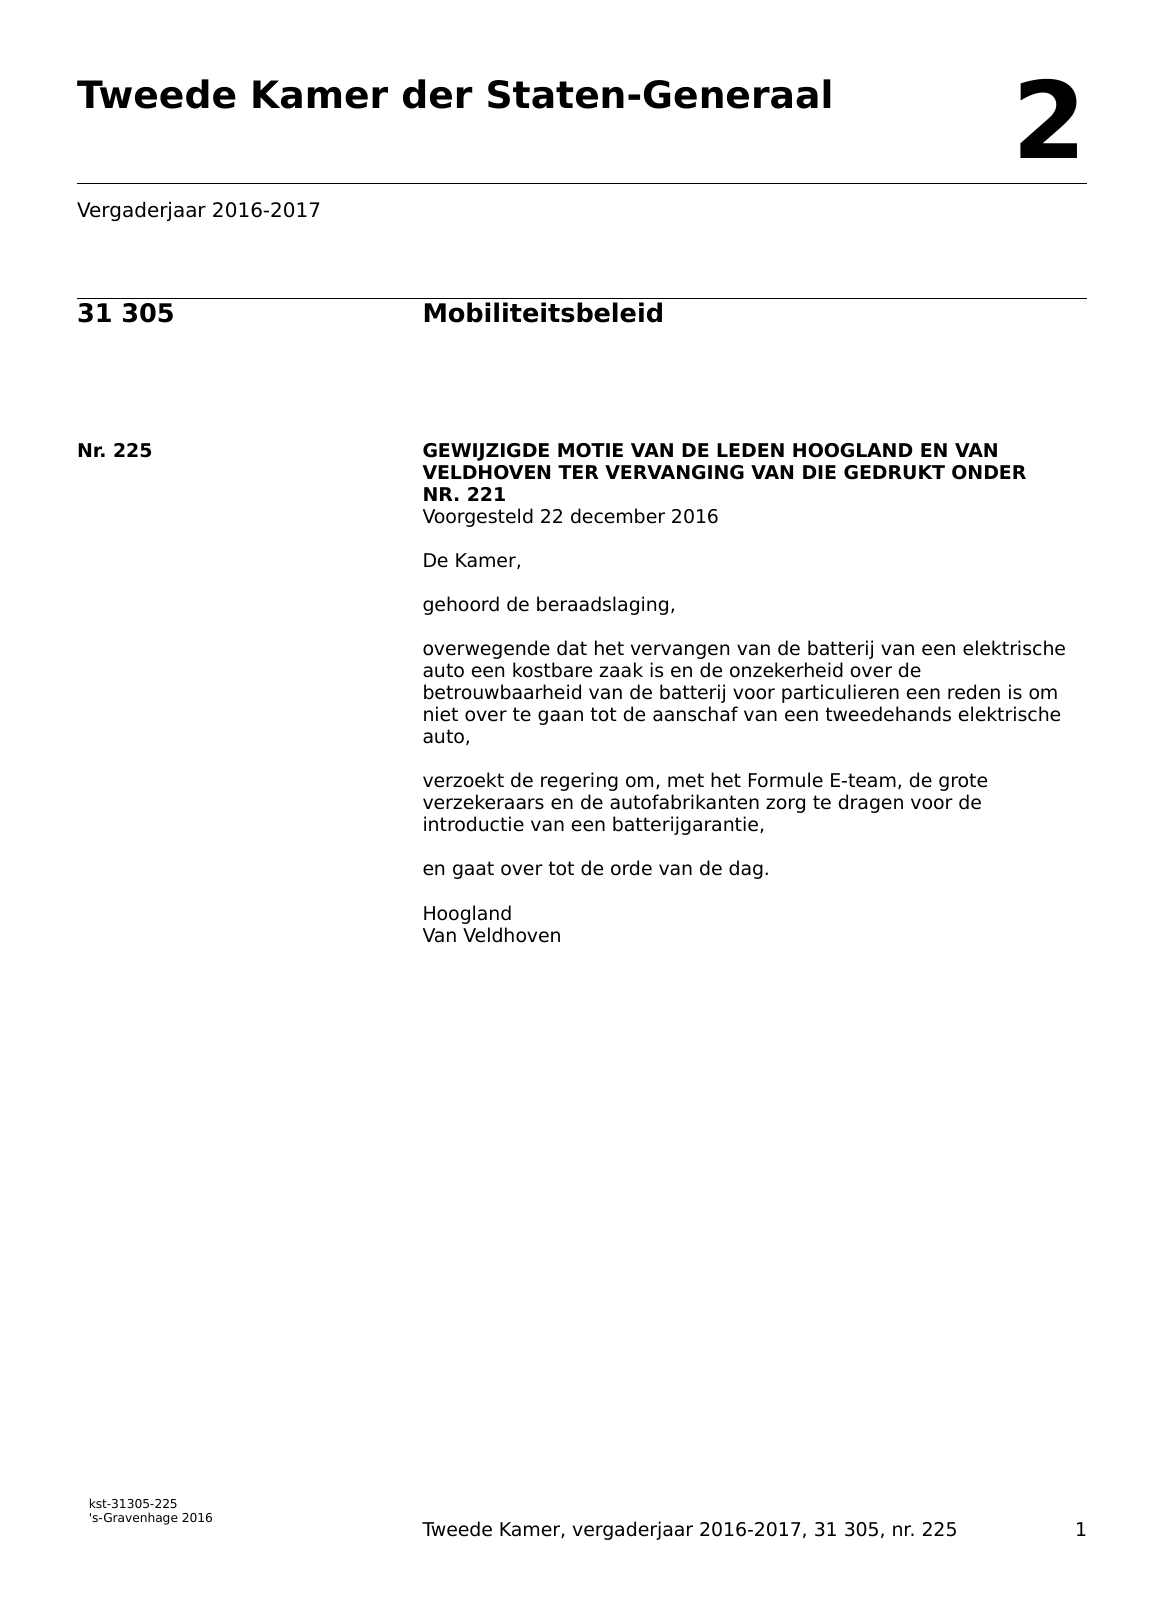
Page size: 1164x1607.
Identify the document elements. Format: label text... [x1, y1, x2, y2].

text Van Veldhoven [422, 924, 1087, 946]
table_header 2 [886, 59, 1087, 183]
text overwegende dat het vervangen van de batterij van een elektrische auto een kostbare zaak is en de onzekerheid over de betrouwbaarheid van de batterij voor particulieren een reden is om niet over te gaan tot de aanschaf van een tweedehands elektrische auto, [422, 638, 1087, 748]
table_header Tweede Kamer der Staten-Generaal [77, 59, 886, 183]
text verzoekt de regering om, met het Formule E-team, de grote verzekeraars en de autofabrikanten zorg te dragen voor de introductie van een batterijgarantie, [422, 770, 1087, 836]
text De Kamer, [422, 550, 1087, 572]
text Hoogland [422, 902, 1087, 924]
text en gaat over tot de orde van de dag. [422, 858, 1087, 880]
text 's-Gravenhage 2016 [88, 1511, 323, 1525]
subtitle 31 305 Mobiliteitsbeleid [77, 299, 1087, 329]
text gehoord de beraadslaging, [422, 594, 1087, 616]
text Voorgesteld 22 december 2016 [422, 506, 1087, 528]
text kst-31305-225 [88, 1497, 323, 1511]
subtitle Nr. 225 GEWIJZIGDE MOTIE VAN DE LEDEN HOOGLAND EN VAN VELDHOVEN TER VERVANGING VAN DIE GEDRUKT ONDER NR. 221 [77, 440, 1087, 506]
table_cell Vergaderjaar 2016-2017 [77, 184, 1087, 298]
